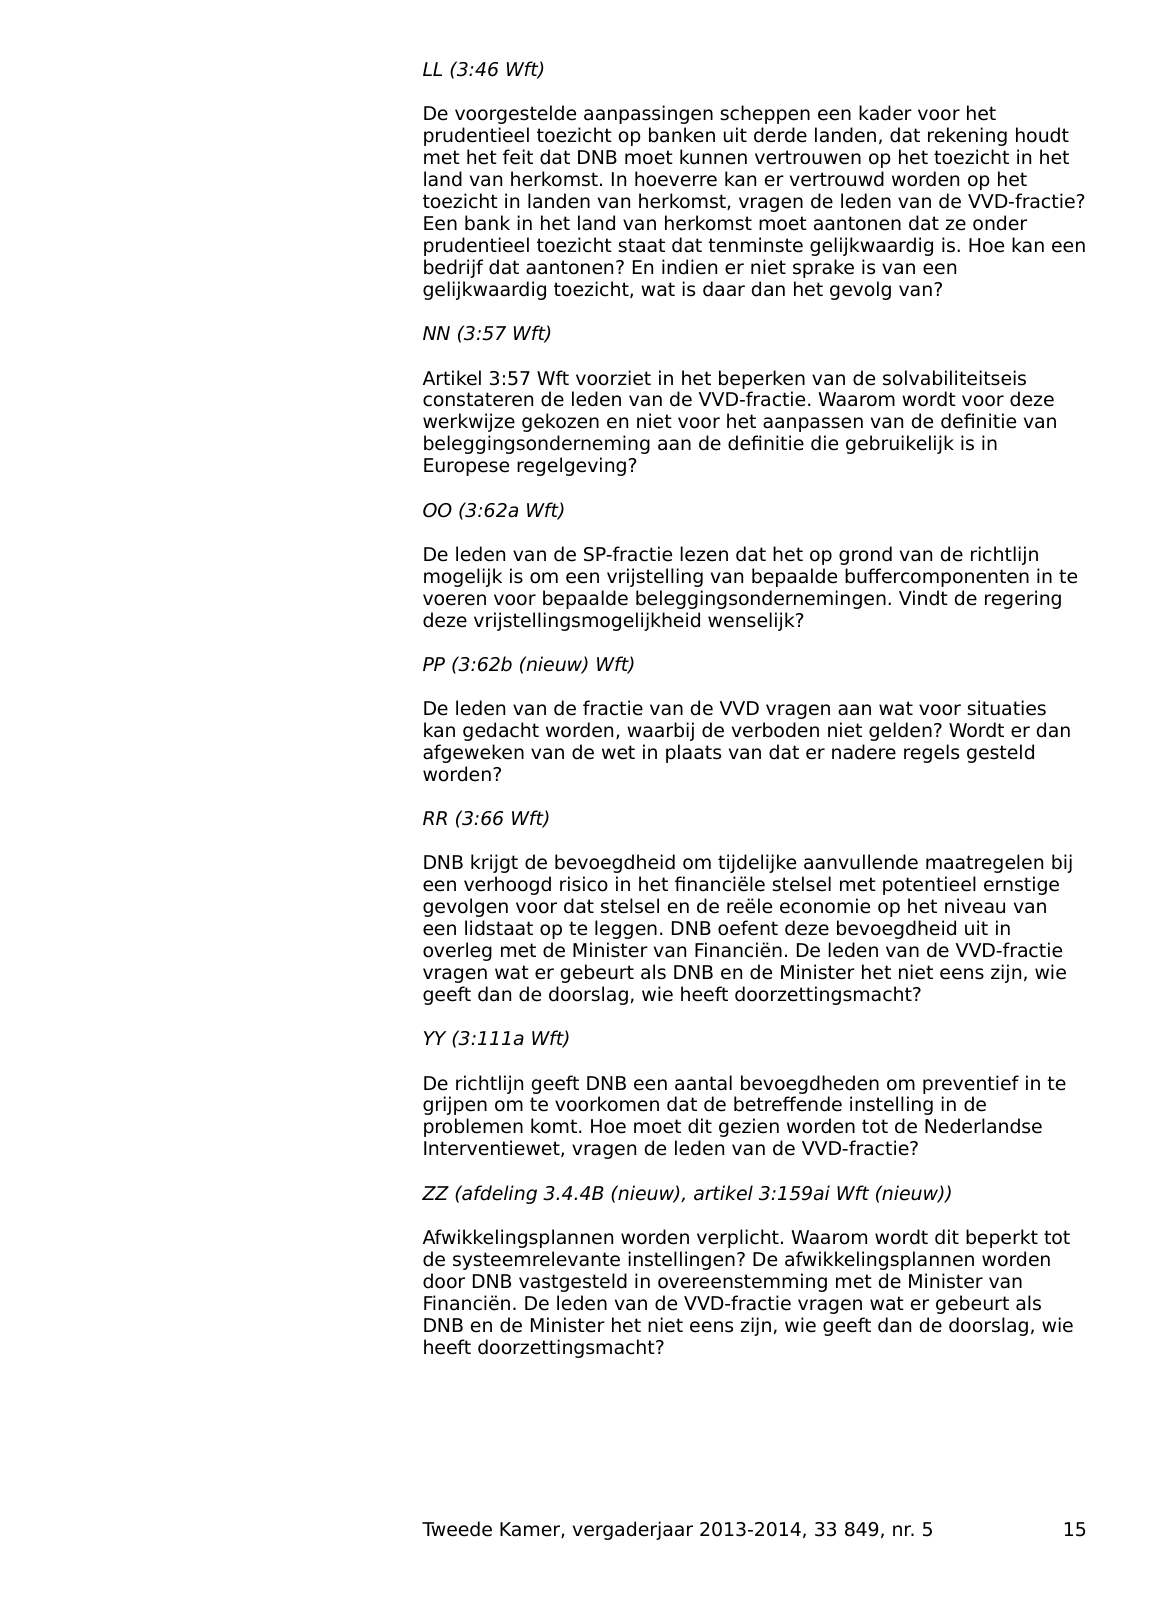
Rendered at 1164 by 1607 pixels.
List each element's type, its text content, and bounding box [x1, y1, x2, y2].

text De leden van de fractie van de VVD vragen aan wat voor situaties kan gedacht worden, waarbij de verboden niet gelden? Wordt er dan afgeweken van de wet in plaats van dat er nadere regels gesteld worden? [422, 698, 1087, 786]
text De leden van de SP-fractie lezen dat het op grond van de richtlijn mogelijk is om een vrijstelling van bepaalde buffercomponenten in te voeren voor bepaalde beleggingsondernemingen. Vindt de regering deze vrijstellingsmogelijkheid wenselijk? [422, 544, 1087, 632]
text Artikel 3:57 Wft voorziet in het beperken van de solvabiliteitseis constateren de leden van de VVD-fractie. Waarom wordt voor deze werkwijze gekozen en niet voor het aanpassen van de definitie van beleggingsonderneming aan de definitie die gebruikelijk is in Europese regelgeving? [422, 367, 1087, 477]
text De voorgestelde aanpassingen scheppen een kader voor het prudentieel toezicht op banken uit derde landen, dat rekening houdt met het feit dat DNB moet kunnen vertrouwen op het toezicht in het land van herkomst. In hoeverre kan er vertrouwd worden op het toezicht in landen van herkomst, vragen de leden van de VVD-fractie? Een bank in het land van herkomst moet aantonen dat ze onder prudentieel toezicht staat dat tenminste gelijkwaardig is. Hoe kan een bedrijf dat aantonen? En indien er niet sprake is van een gelijkwaardig toezicht, wat is daar dan het gevolg van? [422, 103, 1087, 301]
subtitle OO (3:62a Wft) [422, 499, 1087, 521]
text De richtlijn geeft DNB een aantal bevoegdheden om preventief in te grijpen om te voorkomen dat de betreffende instelling in de problemen komt. Hoe moet dit gezien worden tot de Nederlandse Interventiewet, vragen de leden van de VVD-fractie? [422, 1072, 1087, 1160]
subtitle NN (3:57 Wft) [422, 323, 1087, 345]
subtitle PP (3:62b (nieuw) Wft) [422, 654, 1087, 676]
text DNB krijgt de bevoegdheid om tijdelijke aanvullende maatregelen bij een verhoogd risico in het financiële stelsel met potentieel ernstige gevolgen voor dat stelsel en de reële economie op het niveau van een lidstaat op te leggen. DNB oefent deze bevoegdheid uit in overleg met de Minister van Financiën. De leden van de VVD-fractie vragen wat er gebeurt als DNB en de Minister het niet eens zijn, wie geeft dan de doorslag, wie heeft doorzettingsmacht? [422, 852, 1087, 1006]
text Afwikkelingsplannen worden verplicht. Waarom wordt dit beperkt tot de systeemrelevante instellingen? De afwikkelingsplannen worden door DNB vastgesteld in overeenstemming met de Minister van Financiën. De leden van de VVD-fractie vragen wat er gebeurt als DNB en de Minister het niet eens zijn, wie geeft dan de doorslag, wie heeft doorzettingsmacht? [422, 1227, 1087, 1358]
subtitle ZZ (afdeling 3.4.4B (nieuw), artikel 3:159ai Wft (nieuw)) [422, 1182, 1087, 1204]
subtitle LL (3:46 Wft) [422, 59, 1087, 81]
subtitle YY (3:111a Wft) [422, 1028, 1087, 1050]
subtitle RR (3:66 Wft) [422, 808, 1087, 830]
